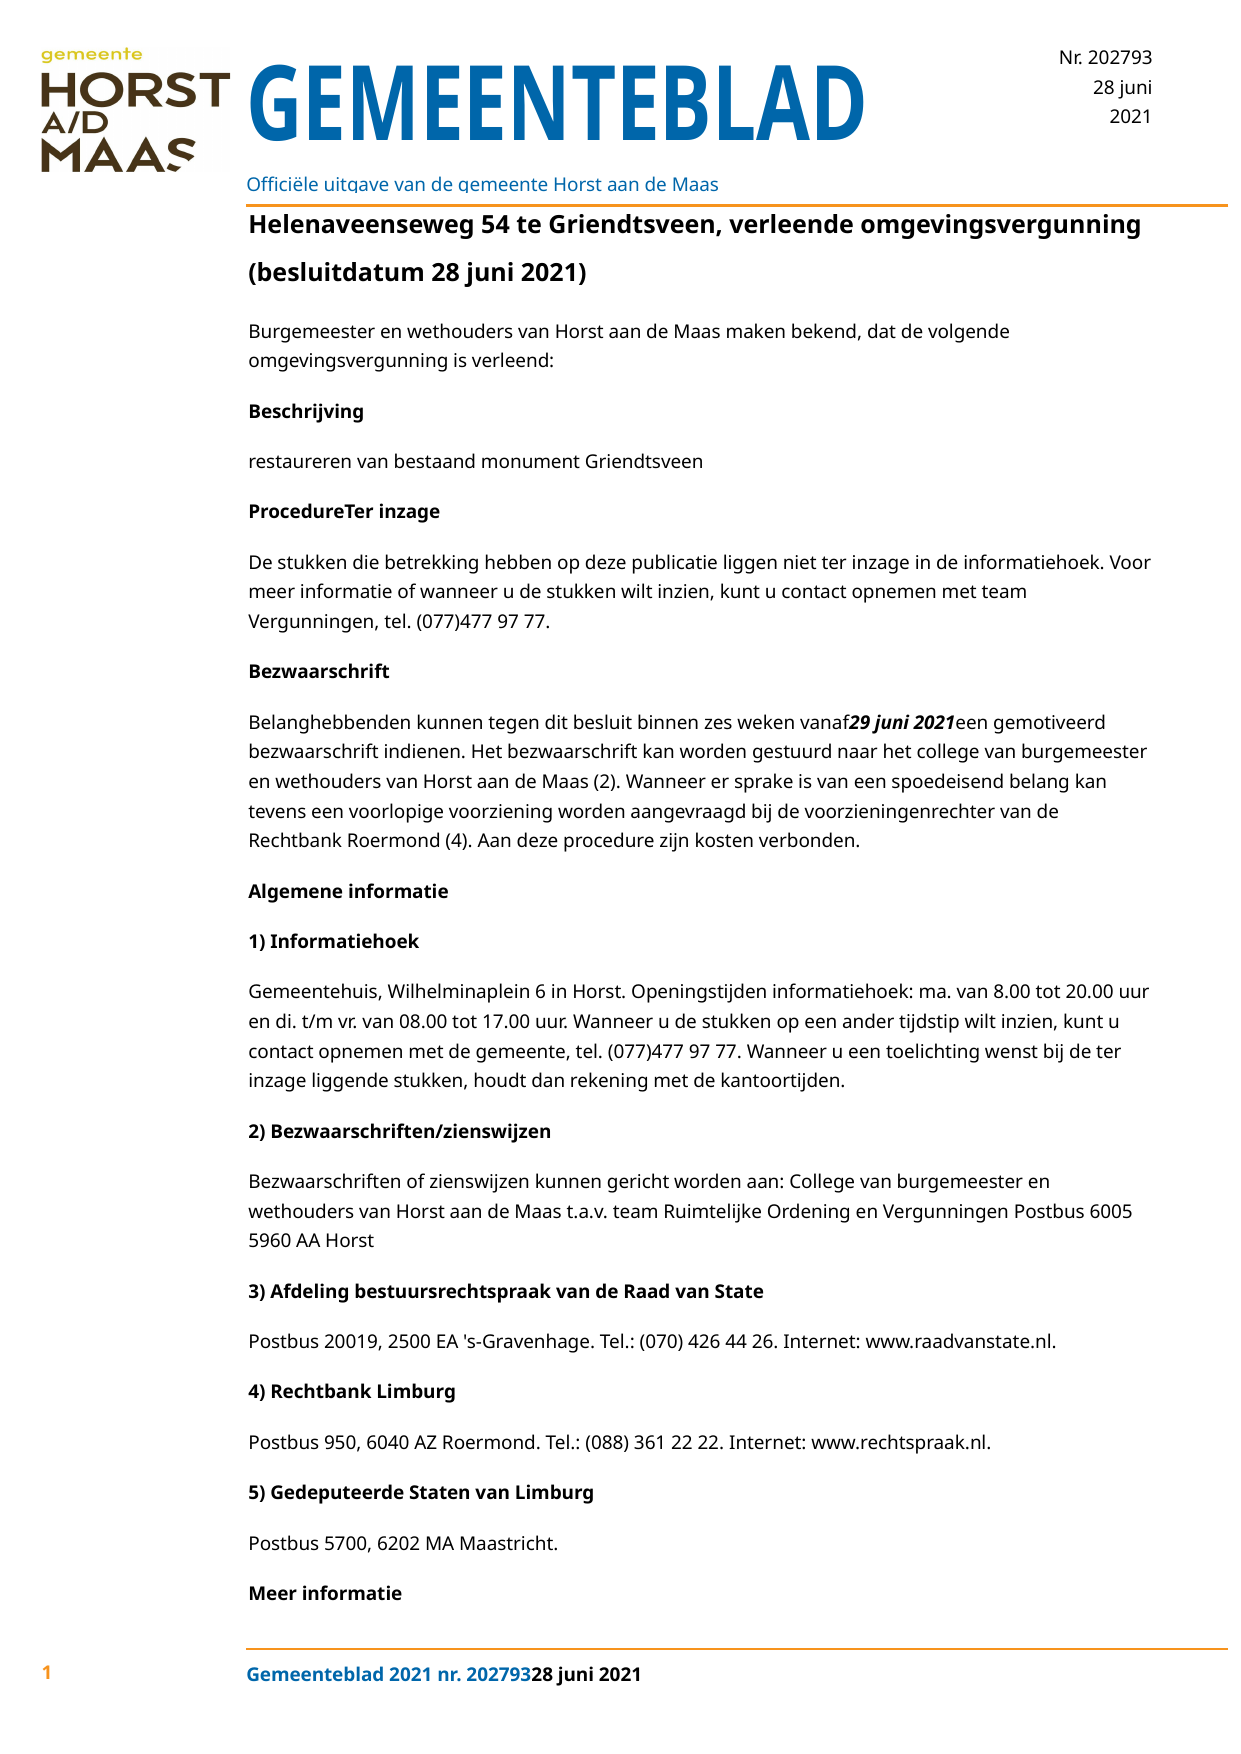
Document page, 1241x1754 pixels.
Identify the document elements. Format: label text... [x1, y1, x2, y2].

text Helenaveenseweg 54 te Griendtsveen, verleende omgevingsvergunning (besluitdatum 28 juni 2021) [248, 207, 1152, 288]
text Meer informatie [248, 1580, 1152, 1606]
text 2) Bezwaarschriften/zienswijzen [248, 1118, 1152, 1144]
text restaureren van bestaand monument Griendtsveen [248, 448, 1152, 474]
text ProcedureTer inzage [248, 499, 1152, 524]
text 5) Gedeputeerde Staten van Limburg [248, 1479, 1152, 1505]
text Postbus 5700, 6202 MA Maastricht. [248, 1530, 1152, 1556]
text Algemene informatie [248, 878, 1152, 904]
text Burgemeester en wethouders van Horst aan de Maas maken bekend, dat de volgende omgevingsvergunning is verleend: [248, 318, 1152, 373]
text Beschrijving [248, 398, 1152, 424]
text Belanghebbenden kunnen tegen dit besluit binnen zes weken vanaf29 juni 2021een gemotiveerd bezwaarschrift indienen. Het bezwaarschrift kan worden gestuurd naar het college van burgemeester en wethouders van Horst aan de Maas (2). Wanneer er sprake is van een spoedeisend belang kan tevens een voorlopige voorziening worden aangevraagd bij de voorzieningenrechter van de Rechtbank Roermond (4). Aan deze procedure zijn kosten verbonden. [248, 709, 1152, 853]
text 4) Rechtbank Limburg [248, 1379, 1152, 1404]
text 1) Informatiehoek [248, 928, 1152, 954]
text De stukken die betrekking hebben op deze publicatie liggen niet ter inzage in de informatiehoek. Voor meer informatie of wanneer u de stukken wilt inzien, kunt u contact opnemen met team Vergunningen, tel. (077)477 97 77. [248, 549, 1152, 634]
text Postbus 20019, 2500 EA 's-Gravenhage. Tel.: (070) 426 44 26. Internet: www.raadvanstate.nl. [248, 1328, 1152, 1354]
picture [41, 47, 231, 172]
text Bezwaarschrift [248, 659, 1152, 684]
text Bezwaarschriften of zienswijzen kunnen gericht worden aan: College van burgemeester en wethouders van Horst aan de Maas t.a.v. team Ruimtelijke Ordening en Vergunningen Postbus 6005 5960 AA Horst [248, 1168, 1152, 1253]
text Gemeentehuis, Wilhelminaplein 6 in Horst. Openingstijden informatiehoek: ma. van 8.00 tot 20.00 uur en di. t/m vr. van 08.00 tot 17.00 uur. Wanneer u de stukken op een ander tijdstip wilt inzien, kunt u contact opnemen met de gemeente, tel. (077)477 97 77. Wanneer u een toelichting wenst bij de ter inzage liggende stukken, houdt dan rekening met de kantoortijden. [248, 979, 1152, 1093]
text Postbus 950, 6040 AZ Roermond. Tel.: (088) 361 22 22. Internet: www.rechtspraak.nl. [248, 1429, 1152, 1455]
text 3) Afdeling bestuursrechtspraak van de Raad van State [248, 1278, 1152, 1304]
